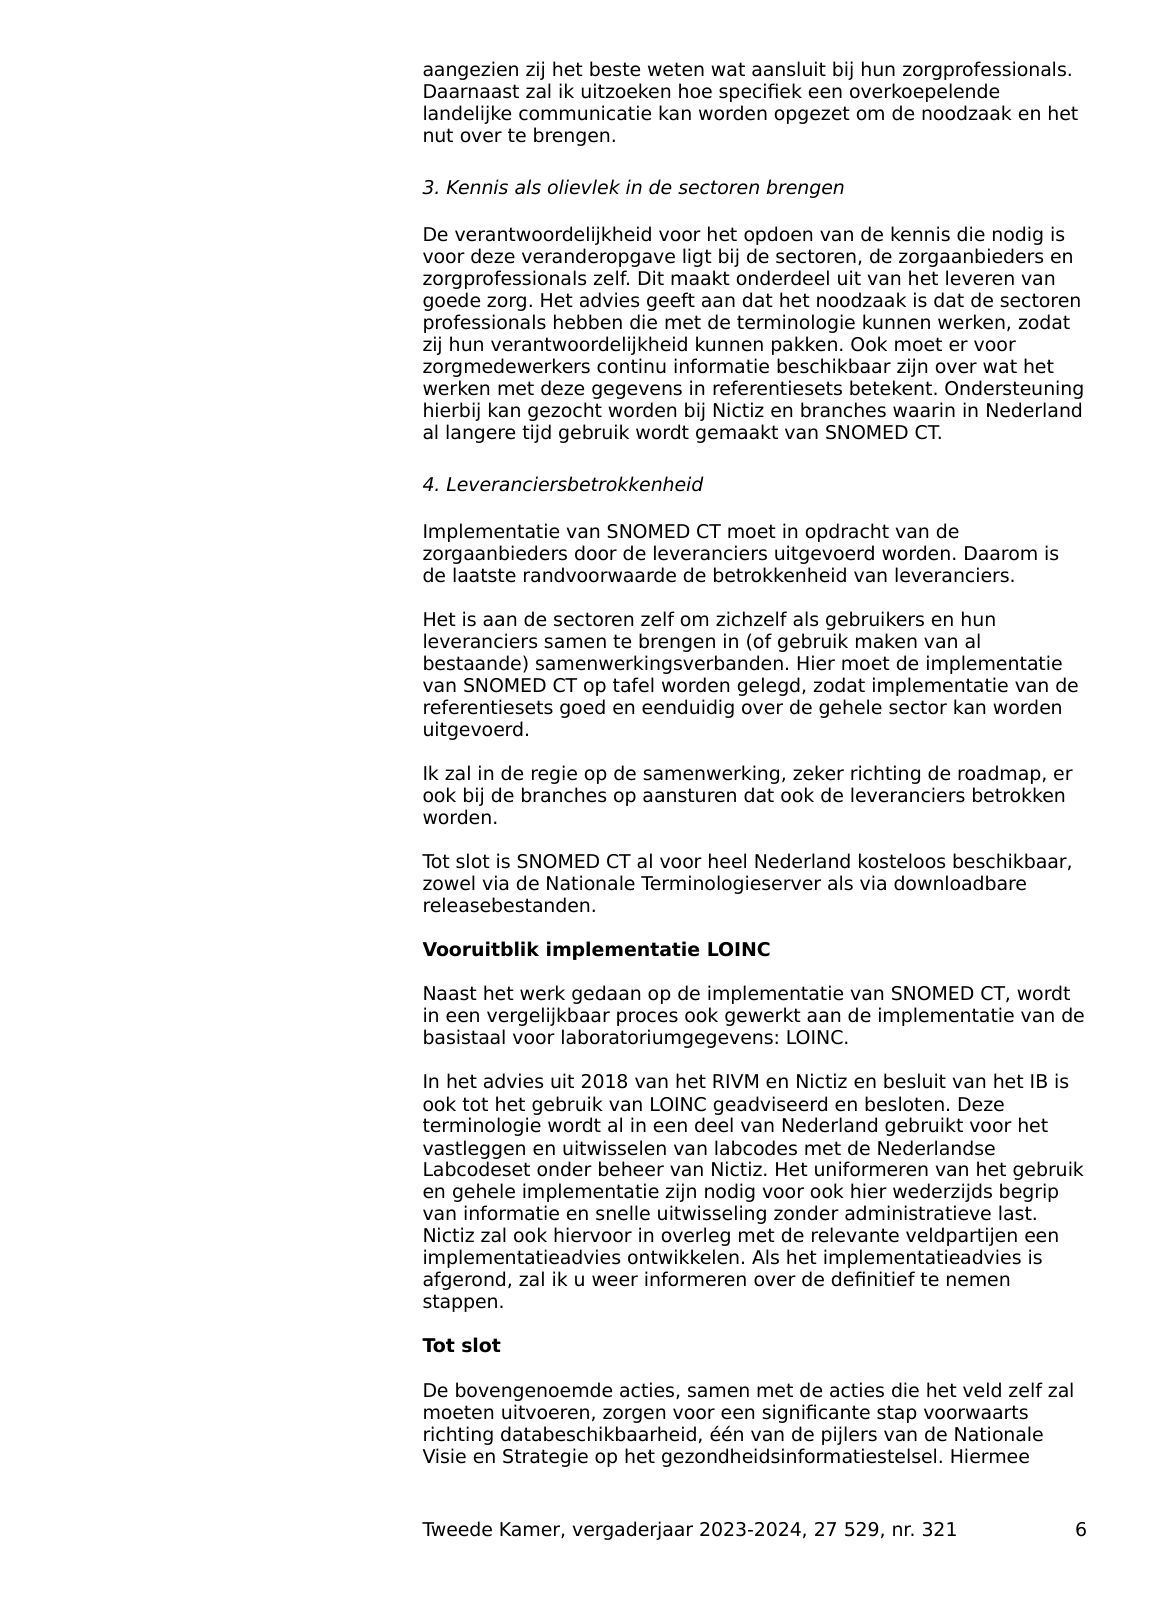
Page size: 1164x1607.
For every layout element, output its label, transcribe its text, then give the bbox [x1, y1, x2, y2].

text De bovengenoemde acties, samen met de acties die het veld zelf zal moeten uitvoeren, zorgen voor een significante stap voorwaarts richting databeschikbaarheid, één van de pijlers van de Nationale Visie en Strategie op het gezondheidsinformatiestelsel. Hiermee [422, 1379, 1087, 1467]
subtitle Tot slot [422, 1335, 1087, 1357]
text In het advies uit 2018 van het RIVM en Nictiz en besluit van het IB is ook tot het gebruik van LOINC geadviseerd en besloten. Deze terminologie wordt al in een deel van Nederland gebruikt voor het vastleggen en uitwisselen van labcodes met de Nederlandse Labcodeset onder beheer van Nictiz. Het uniformeren van het gebruik en gehele implementatie zijn nodig voor ook hier wederzijds begrip van informatie en snelle uitwisseling zonder administratieve last. Nictiz zal ook hiervoor in overleg met de relevante veldpartijen een implementatieadvies ontwikkelen. Als het implementatieadvies is afgerond, zal ik u weer informeren over de definitief te nemen stappen. [422, 1071, 1087, 1313]
text Tot slot is SNOMED CT al voor heel Nederland kosteloos beschikbaar, zowel via de Nationale Terminologieserver als via downloadbare releasebestanden. [422, 851, 1087, 917]
subtitle 4. Leveranciersbetrokkenheid [422, 474, 1087, 496]
subtitle Vooruitblik implementatie LOINC [422, 939, 1087, 961]
text Naast het werk gedaan op de implementatie van SNOMED CT, wordt in een vergelijkbaar proces ook gewerkt aan de implementatie van de basistaal voor laboratoriumgegevens: LOINC. [422, 983, 1087, 1049]
text Het is aan de sectoren zelf om zichzelf als gebruikers en hun leveranciers samen te brengen in (of gebruik maken van al bestaande) samenwerkingsverbanden. Hier moet de implementatie van SNOMED CT op tafel worden gelegd, zodat implementatie van de referentiesets goed en eenduidig over de gehele sector kan worden uitgevoerd. [422, 609, 1087, 741]
subtitle 3. Kennis als olievlek in de sectoren brengen [422, 177, 1087, 199]
text Implementatie van SNOMED CT moet in opdracht van de zorgaanbieders door de leveranciers uitgevoerd worden. Daarom is de laatste randvoorwaarde de betrokkenheid van leveranciers. [422, 521, 1087, 587]
text aangezien zij het beste weten wat aansluit bij hun zorgprofessionals. Daarnaast zal ik uitzoeken hoe specifiek een overkoepelende landelijke communicatie kan worden opgezet om de noodzaak en het nut over te brengen. [422, 59, 1087, 147]
text Ik zal in de regie op de samenwerking, zeker richting de roadmap, er ook bij de branches op aansturen dat ook de leveranciers betrokken worden. [422, 763, 1087, 829]
text De verantwoordelijkheid voor het opdoen van de kennis die nodig is voor deze veranderopgave ligt bij de sectoren, de zorgaanbieders en zorgprofessionals zelf. Dit maakt onderdeel uit van het leveren van goede zorg. Het advies geeft aan dat het noodzaak is dat de sectoren professionals hebben die met de terminologie kunnen werken, zodat zij hun verantwoordelijkheid kunnen pakken. Ook moet er voor zorgmedewerkers continu informatie beschikbaar zijn over wat het werken met deze gegevens in referentiesets betekent. Ondersteuning hierbij kan gezocht worden bij Nictiz en branches waarin in Nederland al langere tijd gebruik wordt gemaakt van SNOMED CT. [422, 224, 1087, 444]
